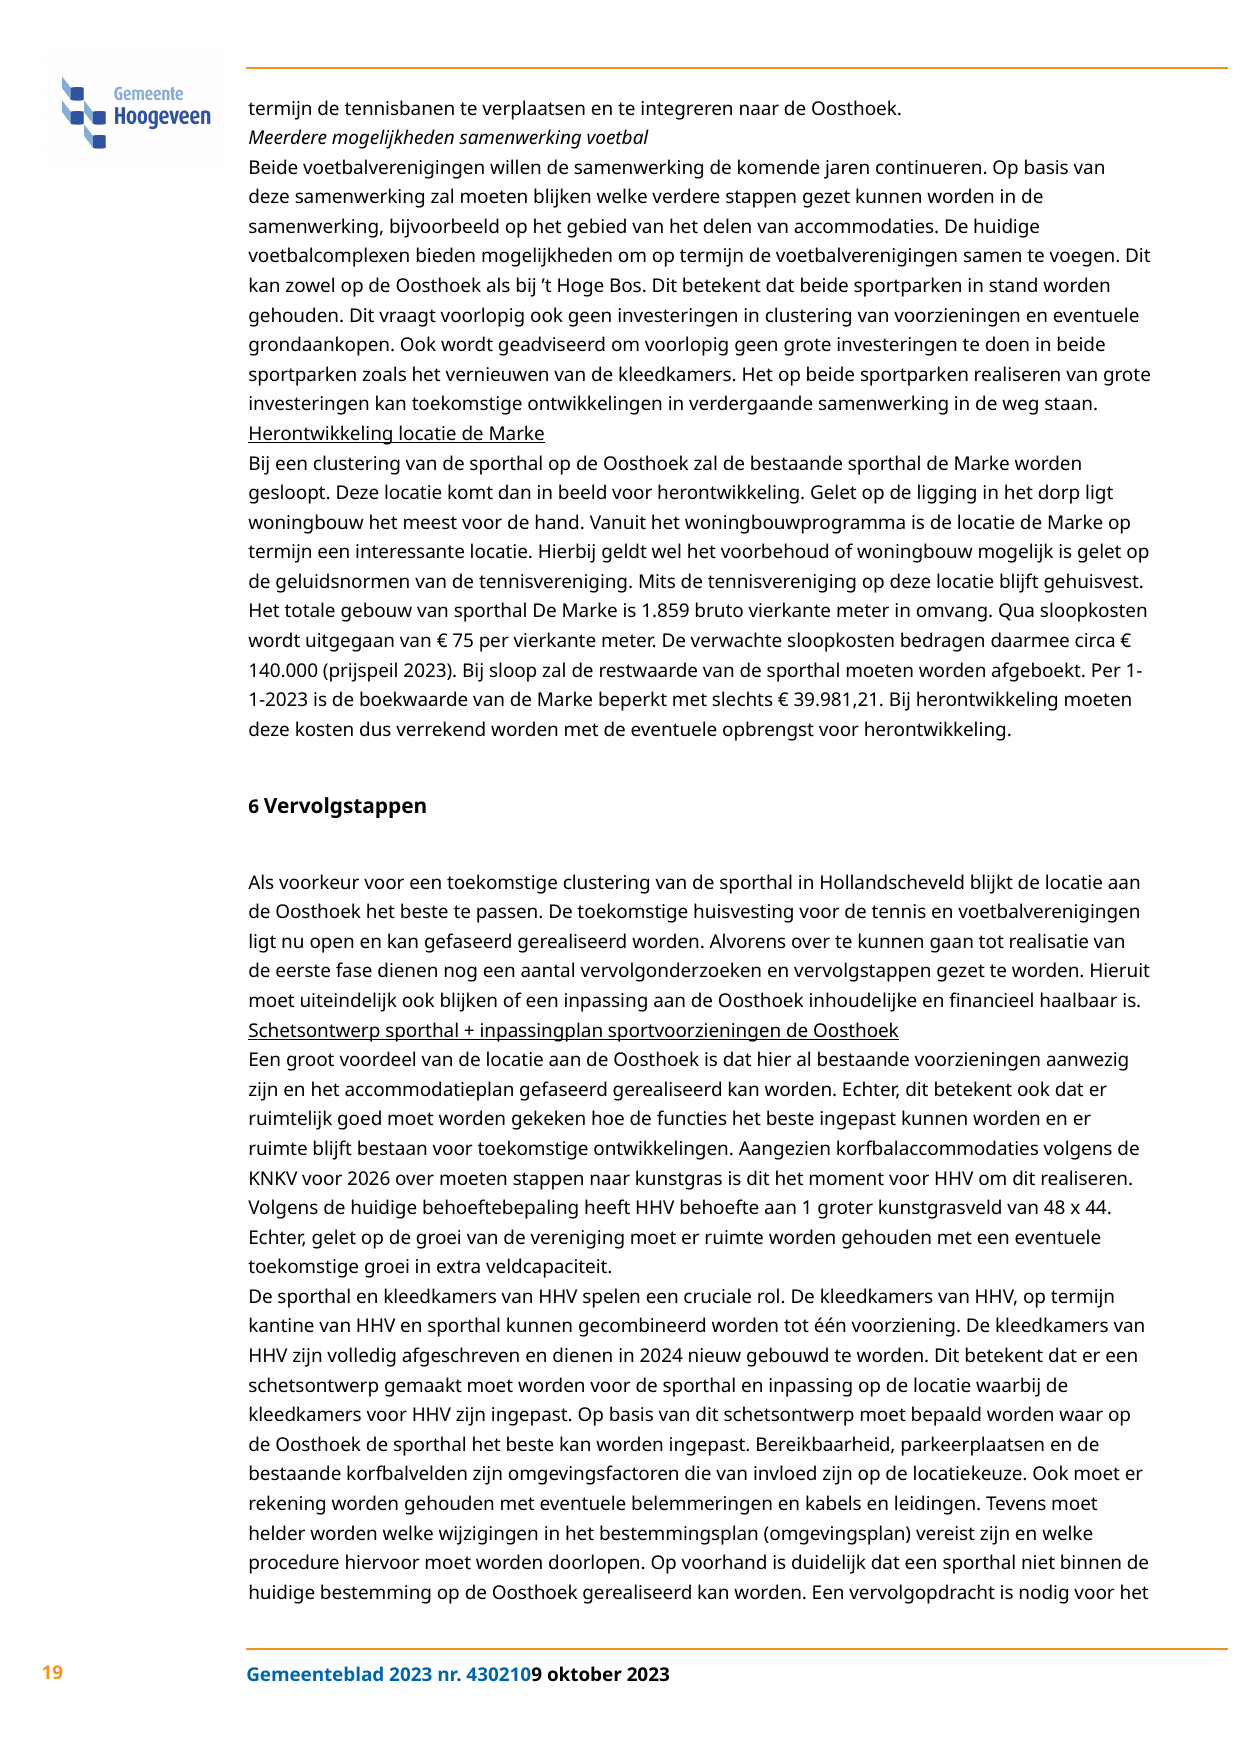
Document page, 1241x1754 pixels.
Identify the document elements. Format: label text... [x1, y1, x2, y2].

picture [41, 47, 231, 172]
text Schetsontwerp sporthal + inpassingplan sportvoorzieningen de Oosthoek [248, 1017, 1152, 1043]
text Als voorkeur voor een toekomstige clustering van de sporthal in Hollandscheveld blijkt de locatie aan de Oosthoek het beste te passen. De toekomstige huisvesting voor de tennis en voetbalverenigingen ligt nu open en kan gefaseerd gerealiseerd worden. Alvorens over te kunnen gaan tot realisatie van de eerste fase dienen nog een aantal vervolgonderzoeken en vervolgstappen gezet te worden. Hieruit moet uiteindelijk ook blijken of een inpassing aan de Oosthoek inhoudelijke en financieel haalbaar is. [248, 869, 1152, 1013]
text De sporthal en kleedkamers van HHV spelen een cruciale rol. De kleedkamers van HHV, op termijn kantine van HHV en sporthal kunnen gecombineerd worden tot één voorziening. De kleedkamers van HHV zijn volledig afgeschreven en dienen in 2024 nieuw gebouwd te worden. Dit betekent dat er een schetsontwerp gemaakt moet worden voor de sporthal en inpassing op de locatie waarbij de kleedkamers voor HHV zijn ingepast. Op basis van dit schetsontwerp moet bepaald worden waar op de Oosthoek de sporthal het beste kan worden ingepast. Bereikbaarheid, parkeerplaatsen en de bestaande korfbalvelden zijn omgevingsfactoren die van invloed zijn op de locatiekeuze. Ook moet er rekening worden gehouden met eventuele belemmeringen en kabels en leidingen. Tevens moet helder worden welke wijzigingen in het bestemmingsplan (omgevingsplan) vereist zijn en welke procedure hiervoor moet worden doorlopen. Op voorhand is duidelijk dat een sporthal niet binnen de huidige bestemming op de Oosthoek gerealiseerd kan worden. Een vervolgopdracht is nodig voor het [248, 1283, 1152, 1605]
text Meerdere mogelijkheden samenwerking voetbal [248, 124, 1152, 150]
text Bij een clustering van de sporthal op de Oosthoek zal de bestaande sporthal de Marke worden gesloopt. Deze locatie komt dan in beeld voor herontwikkeling. Gelet op de ligging in het dorp ligt woningbouw het meest voor de hand. Vanuit het woningbouwprogramma is de locatie de Marke op termijn een interessante locatie. Hierbij geldt wel het voorbehoud of woningbouw mogelijk is gelet op de geluidsnormen van de tennisvereniging. Mits de tennisvereniging op deze locatie blijft gehuisvest. Het totale gebouw van sporthal De Marke is 1.859 bruto vierkante meter in omvang. Qua sloopkosten wordt uitgegaan van € 75 per vierkante meter. De verwachte sloopkosten bedragen daarmee circa € 140.000 (prijspeil 2023). Bij sloop zal de restwaarde van de sporthal moeten worden afgeboekt. Per 1-1-2023 is de boekwaarde van de Marke beperkt met slechts € 39.981,21. Bij herontwikkeling moeten deze kosten dus verrekend worden met de eventuele opbrengst voor herontwikkeling. [248, 450, 1152, 742]
text termijn de tennisbanen te verplaatsen en te integreren naar de Oosthoek. [248, 95, 1152, 121]
text Een groot voordeel van de locatie aan de Oosthoek is dat hier al bestaande voorzieningen aanwezig zijn en het accommodatieplan gefaseerd gerealiseerd kan worden. Echter, dit betekent ook dat er ruimtelijk goed moet worden gekeken hoe de functies het beste ingepast kunnen worden en er ruimte blijft bestaan voor toekomstige ontwikkelingen. Aangezien korfbalaccommodaties volgens de KNKV voor 2026 over moeten stappen naar kunstgras is dit het moment voor HHV om dit realiseren. Volgens de huidige behoeftebepaling heeft HHV behoefte aan 1 groter kunstgrasveld van 48 x 44. Echter, gelet op de groei van de vereniging moet er ruimte worden gehouden met een eventuele toekomstige groei in extra veldcapaciteit. [248, 1046, 1152, 1279]
text Herontwikkeling locatie de Marke [248, 420, 1152, 446]
text 6 Vervolgstappen [248, 791, 1152, 820]
text Beide voetbalverenigingen willen de samenwerking de komende jaren continueren. Op basis van deze samenwerking zal moeten blijken welke verdere stappen gezet kunnen worden in de samenwerking, bijvoorbeeld op het gebied van het delen van accommodaties. De huidige voetbalcomplexen bieden mogelijkheden om op termijn de voetbalverenigingen samen te voegen. Dit kan zowel op de Oosthoek als bij ’t Hoge Bos. Dit betekent dat beide sportparken in stand worden gehouden. Dit vraagt voorlopig ook geen investeringen in clustering van voorzieningen en eventuele grondaankopen. Ook wordt geadviseerd om voorlopig geen grote investeringen te doen in beide sportparken zoals het vernieuwen van de kleedkamers. Het op beide sportparken realiseren van grote investeringen kan toekomstige ontwikkelingen in verdergaande samenwerking in de weg staan. [248, 154, 1152, 416]
